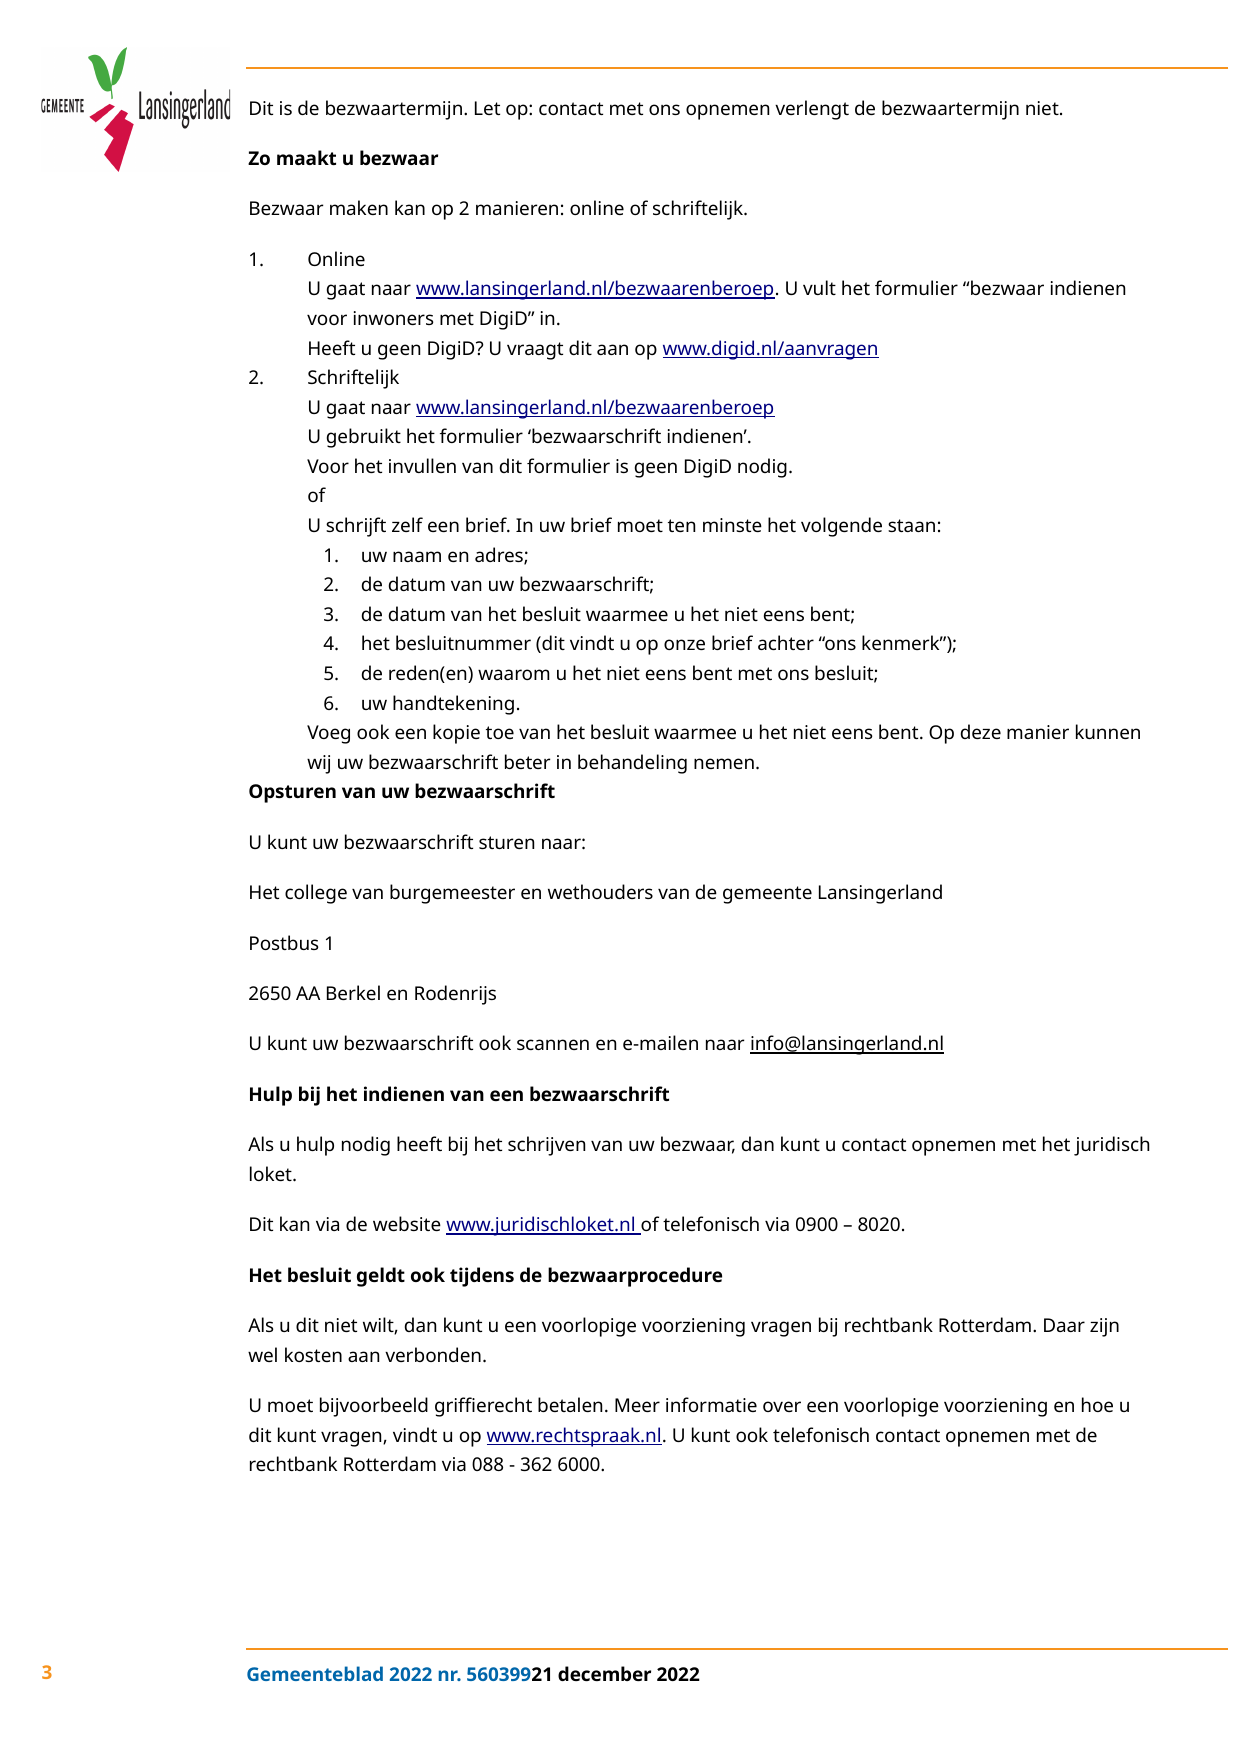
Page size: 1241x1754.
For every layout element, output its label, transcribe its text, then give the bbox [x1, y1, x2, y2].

list Schriftelijk [248, 364, 1152, 390]
list U schrijft zelf een brief. In uw brief moet ten minste het volgende staan: [248, 512, 1152, 538]
list Voeg ook een kopie toe van het besluit waarmee u het niet eens bent. Op deze manier kunnen wij uw bezwaarschrift beter in behandeling nemen. [248, 719, 1152, 775]
list uw handtekening. [323, 690, 1152, 716]
list uw naam en adres; [323, 542, 1152, 568]
list de reden(en) waarom u het niet eens bent met ons besluit; [323, 660, 1152, 686]
text U kunt uw bezwaarschrift sturen naar: [248, 829, 1152, 855]
text Opsturen van uw bezwaarschrift [248, 778, 1152, 804]
text U kunt uw bezwaarschrift ook scannen en e-mailen naar info@lansingerland.nl [248, 1031, 1152, 1056]
list U gebruikt het formulier ‘bezwaarschrift indienen’. [248, 423, 1152, 449]
text Het college van burgemeester en wethouders van de gemeente Lansingerland [248, 879, 1152, 905]
text Bezwaar maken kan op 2 manieren: online of schriftelijk. [248, 196, 1152, 221]
list Voor het invullen van dit formulier is geen DigiD nodig. [248, 453, 1152, 479]
text Zo maakt u bezwaar [248, 145, 1152, 171]
list Heeft u geen DigiD? U vraagt dit aan op www.digid.nl/aanvragen [248, 335, 1152, 361]
picture [41, 47, 231, 172]
list U gaat naar www.lansingerland.nl/bezwaarenberoep. U vult het formulier “bezwaar indienen voor inwoners met DigiD” in. [248, 276, 1152, 331]
text Dit kan via de website www.juridischloket.nl of telefonisch via 0900 – 8020. [248, 1211, 1152, 1237]
text U moet bijvoorbeeld griffierecht betalen. Meer informatie over een voorlopige voorziening en hoe u dit kunt vragen, vindt u op www.rechtspraak.nl. U kunt ook telefonisch contact opnemen met de rechtbank Rotterdam via 088 - 362 6000. [248, 1392, 1152, 1477]
text 2650 AA Berkel en Rodenrijs [248, 980, 1152, 1006]
list de datum van uw bezwaarschrift; [323, 571, 1152, 597]
list de datum van het besluit waarmee u het niet eens bent; [323, 601, 1152, 627]
text Het besluit geldt ook tijdens de bezwaarprocedure [248, 1262, 1152, 1288]
list U gaat naar www.lansingerland.nl/bezwaarenberoep [248, 394, 1152, 420]
text Hulp bij het indienen van een bezwaarschrift [248, 1081, 1152, 1107]
text Als u hulp nodig heeft bij het schrijven van uw bezwaar, dan kunt u contact opnemen met het juridisch loket. [248, 1131, 1152, 1187]
text Als u dit niet wilt, dan kunt u een voorlopige voorziening vragen bij rechtbank Rotterdam. Daar zijn wel kosten aan verbonden. [248, 1312, 1152, 1368]
list het besluitnummer (dit vindt u op onze brief achter “ons kenmerk”); [323, 631, 1152, 656]
list of [248, 483, 1152, 508]
text Postbus 1 [248, 930, 1152, 956]
text Dit is de bezwaartermijn. Let op: contact met ons opnemen verlengt de bezwaartermijn niet. [248, 95, 1152, 121]
list Online [248, 246, 1152, 272]
